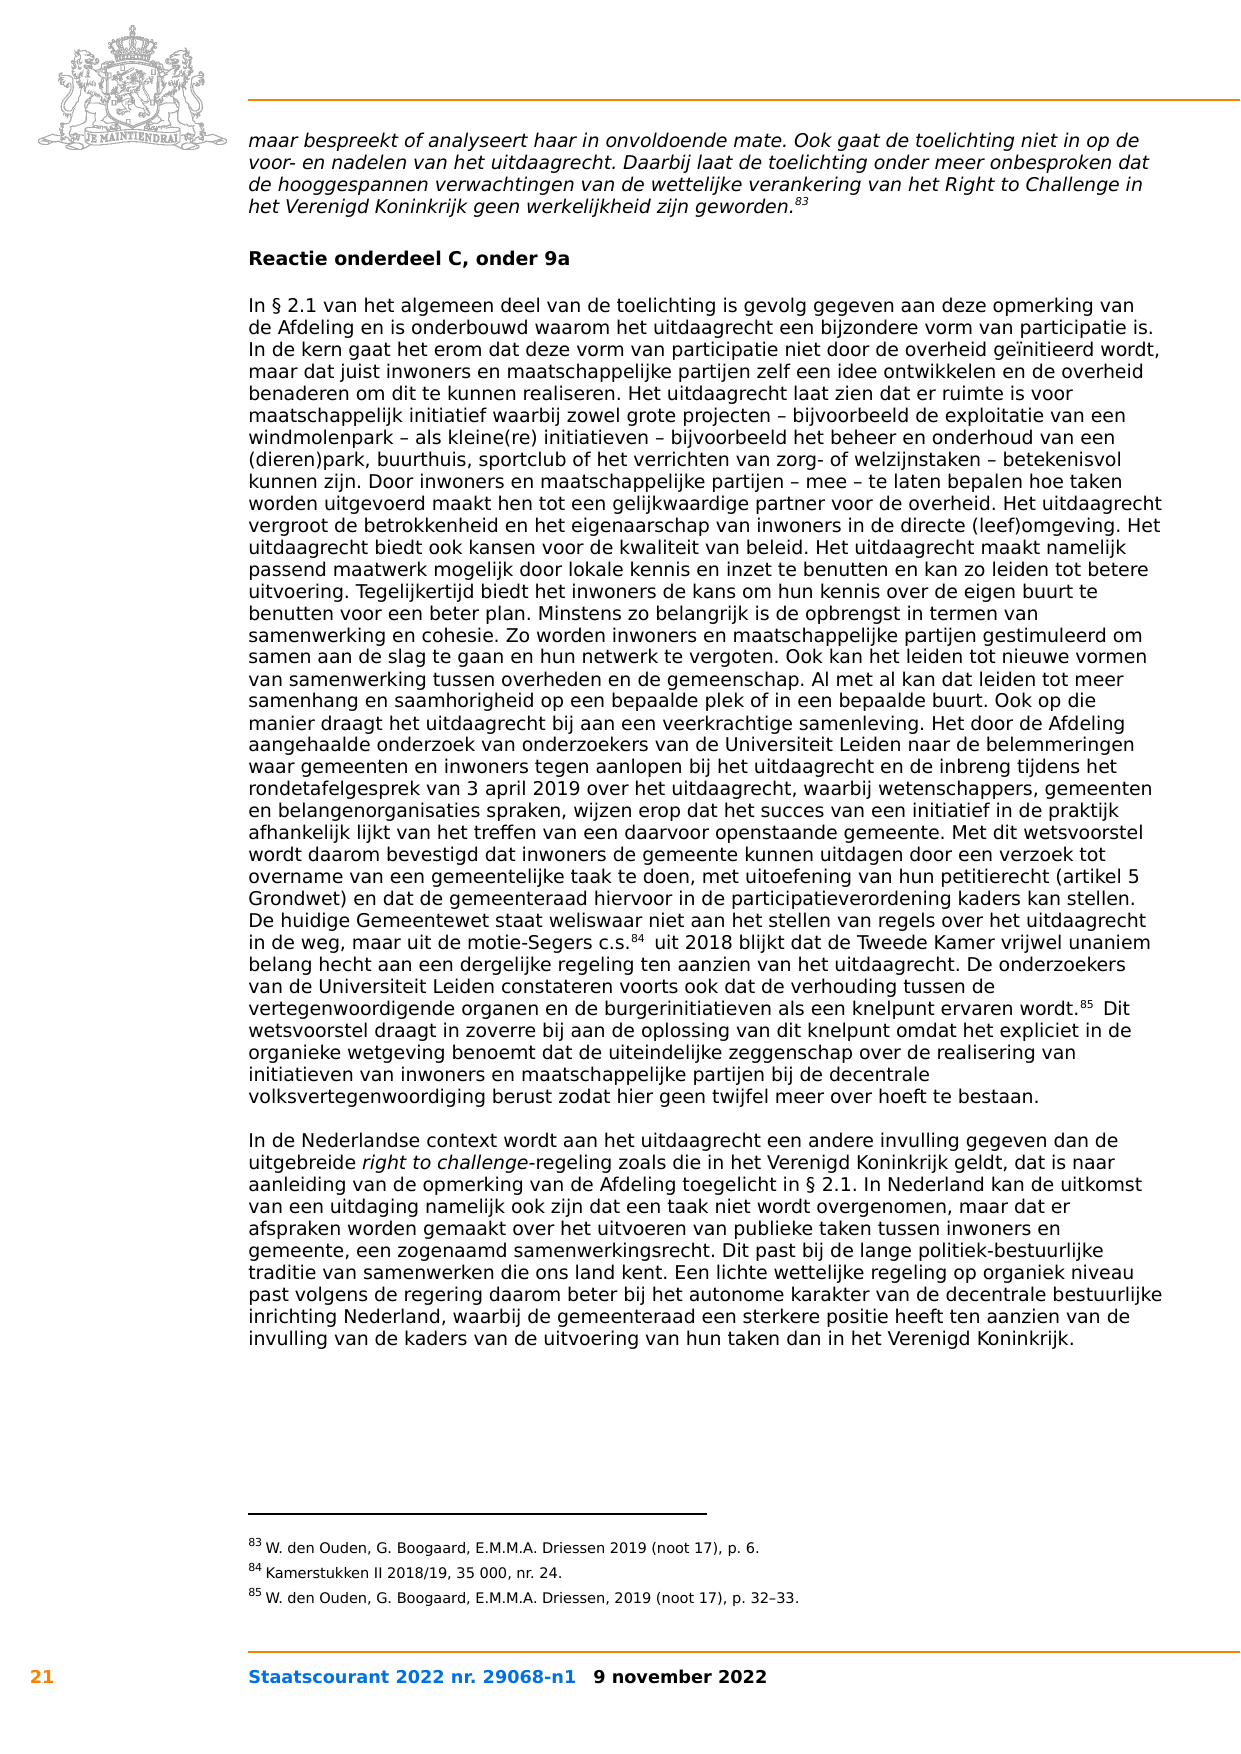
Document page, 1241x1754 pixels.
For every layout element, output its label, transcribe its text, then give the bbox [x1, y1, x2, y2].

text Kamerstukken II 2018/19, 35 000, nr. 24. [248, 1561, 1163, 1583]
picture [38, 25, 227, 150]
text In § 2.1 van het algemeen deel van de toelichting is gevolg gegeven aan deze opmerking van de Afdeling en is onderbouwd waarom het uitdaagrecht een bijzondere vorm van participatie is. In de kern gaat het erom dat deze vorm van participatie niet door de overheid geïnitieerd wordt, maar dat juist inwoners en maatschappelijke partijen zelf een idee ontwikkelen en de overheid benaderen om dit te kunnen realiseren. Het uitdaagrecht laat zien dat er ruimte is voor maatschappelijk initiatief waarbij zowel grote projecten – bijvoorbeeld de exploitatie van een windmolenpark – als kleine(re) initiatieven – bijvoorbeeld het beheer en onderhoud van een (dieren)park, buurthuis, sportclub of het verrichten van zorg- of welzijnstaken – betekenisvol kunnen zijn. Door inwoners en maatschappelijke partijen – mee – te laten bepalen hoe taken worden uitgevoerd maakt hen tot een gelijkwaardige partner voor de overheid. Het uitdaagrecht vergroot de betrokkenheid en het eigenaarschap van inwoners in de directe (leef)omgeving. Het uitdaagrecht biedt ook kansen voor de kwaliteit van beleid. Het uitdaagrecht maakt namelijk passend maatwerk mogelijk door lokale kennis en inzet te benutten en kan zo leiden tot betere uitvoering. Tegelijkertijd biedt het inwoners de kans om hun kennis over de eigen buurt te benutten voor een beter plan. Minstens zo belangrijk is de opbrengst in termen van samenwerking en cohesie. Zo worden inwoners en maatschappelijke partijen gestimuleerd om samen aan de slag te gaan en hun netwerk te vergoten. Ook kan het leiden tot nieuwe vormen van samenwerking tussen overheden en de gemeenschap. Al met al kan dat leiden tot meer samenhang en saamhorigheid op een bepaalde plek of in een bepaalde buurt. Ook op die manier draagt het uitdaagrecht bij aan een veerkrachtige samenleving. Het door de Afdeling aangehaalde onderzoek van onderzoekers van de Universiteit Leiden naar de belemmeringen waar gemeenten en inwoners tegen aanlopen bij het uitdaagrecht en de inbreng tijdens het rondetafelgesprek van 3 april 2019 over het uitdaagrecht, waarbij wetenschappers, gemeenten en belangenorganisaties spraken, wijzen erop dat het succes van een initiatief in de praktijk afhankelijk lijkt van het treffen van een daarvoor openstaande gemeente. Met dit wetsvoorstel wordt daarom bevestigd dat inwoners de gemeente kunnen uitdagen door een verzoek tot overname van een gemeentelijke taak te doen, met uitoefening van hun petitierecht (artikel 5 Grondwet) en dat de gemeenteraad hiervoor in de participatieverordening kaders kan stellen. De huidige Gemeentewet staat weliswaar niet aan het stellen van regels over het uitdaagrecht in de weg, maar uit de motie-Segers c.s. uit 2018 blijkt dat de Tweede Kamer vrijwel unaniem belang hecht aan een dergelijke regeling ten aanzien van het uitdaagrecht. De onderzoekers van de Universiteit Leiden constateren voorts ook dat de verhouding tussen de vertegenwoordigende organen en de burgerinitiatieven als een knelpunt ervaren wordt. Dit wetsvoorstel draagt in zoverre bij aan de oplossing van dit knelpunt omdat het expliciet in de organieke wetgeving benoemt dat de uiteindelijke zeggenschap over de realisering van initiatieven van inwoners en maatschappelijke partijen bij de decentrale volksvertegenwoordiging berust zodat hier geen twijfel meer over hoeft te bestaan. [248, 295, 1163, 1108]
text maar bespreekt of analyseert haar in onvoldoende mate. Ook gaat de toelichting niet in op de voor- en nadelen van het uitdaagrecht. Daarbij laat de toelichting onder meer onbesproken dat de hooggespannen verwachtingen van de wettelijke verankering van het Right to Challenge in het Verenigd Koninkrijk geen werkelijkheid zijn geworden. [248, 130, 1163, 218]
text In de Nederlandse context wordt aan het uitdaagrecht een andere invulling gegeven dan de uitgebreide right to challenge-regeling zoals die in het Verenigd Koninkrijk geldt, dat is naar aanleiding van de opmerking van de Afdeling toegelicht in § 2.1. In Nederland kan de uitkomst van een uitdaging namelijk ook zijn dat een taak niet wordt overgenomen, maar dat er afspraken worden gemaakt over het uitvoeren van publieke taken tussen inwoners en gemeente, een zogenaamd samenwerkingsrecht. Dit past bij de lange politiek-bestuurlijke traditie van samenwerken die ons land kent. Een lichte wettelijke regeling op organiek niveau past volgens de regering daarom beter bij het autonome karakter van de decentrale bestuurlijke inrichting Nederland, waarbij de gemeenteraad een sterkere positie heeft ten aanzien van de invulling van de kaders van de uitvoering van hun taken dan in het Verenigd Koninkrijk. [248, 1130, 1163, 1350]
text W. den Ouden, G. Boogaard, E.M.M.A. Driessen, 2019 (noot 17), p. 32–33. [248, 1586, 1163, 1608]
subtitle Reactie onderdeel C, onder 9a [248, 248, 1163, 270]
text W. den Ouden, G. Boogaard, E.M.M.A. Driessen 2019 (noot 17), p. 6. [248, 1536, 1163, 1558]
